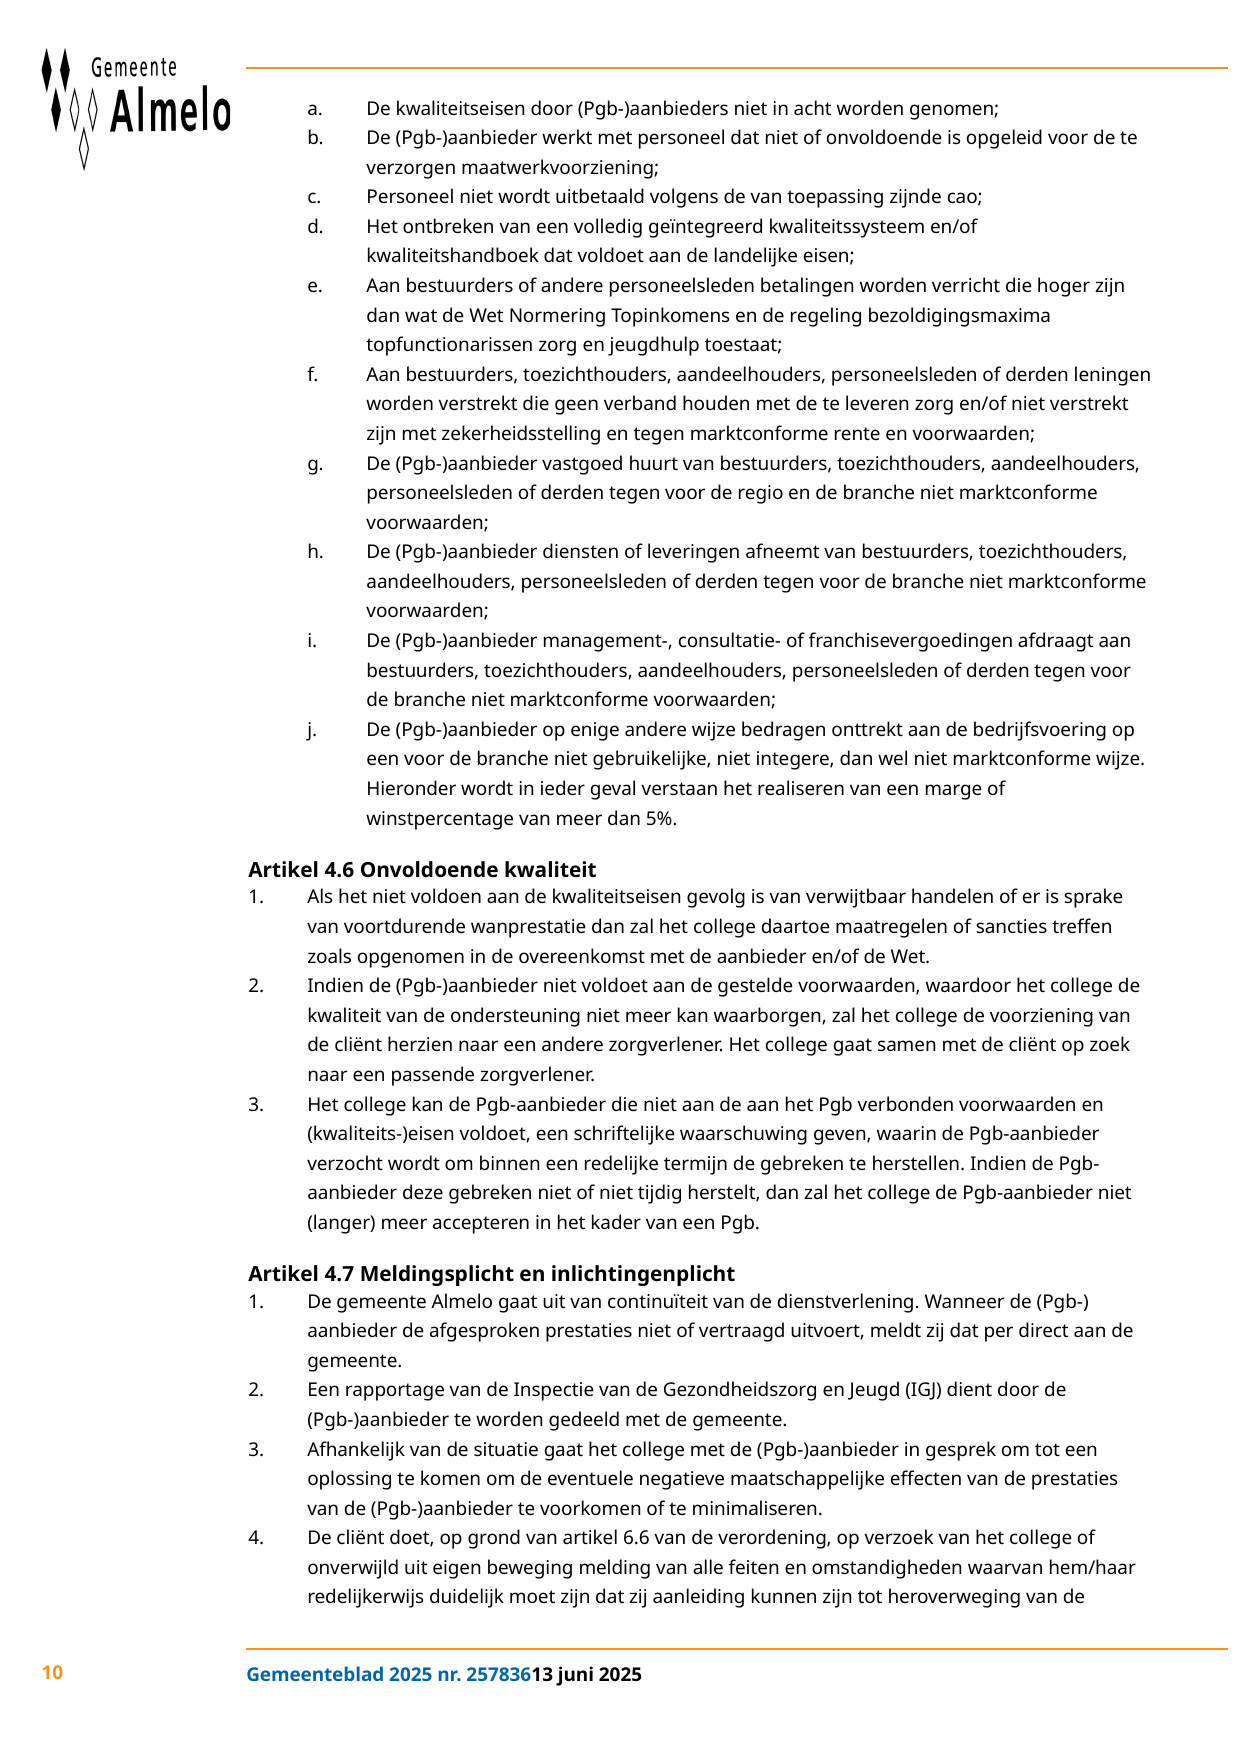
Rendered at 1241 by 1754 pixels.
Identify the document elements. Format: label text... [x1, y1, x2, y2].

list De (Pgb-)aanbieder werkt met personeel dat niet of onvoldoende is opgeleid voor de te verzorgen maatwerkvoorziening; [307, 124, 1152, 180]
list De (Pgb-)aanbieder management-, consultatie- of franchisevergoedingen afdraagt aan bestuurders, toezichthouders, aandeelhouders, personeelsleden of derden tegen voor de branche niet marktconforme voorwaarden; [307, 627, 1152, 712]
list De (Pgb-)aanbieder op enige andere wijze bedragen onttrekt aan de bedrijfsvoering op een voor de branche niet gebruikelijke, niet integere, dan wel niet marktconforme wijze. Hieronder wordt in ieder geval verstaan het realiseren van een marge of winstpercentage van meer dan 5%. [307, 716, 1152, 831]
list Aan bestuurders, toezichthouders, aandeelhouders, personeelsleden of derden leningen worden verstrekt die geen verband houden met de te leveren zorg en/of niet verstrekt zijn met zekerheidsstelling en tegen marktconforme rente en voorwaarden; [307, 361, 1152, 446]
list De kwaliteitseisen door (Pgb-)aanbieders niet in acht worden genomen; [307, 95, 1152, 121]
list Indien de (Pgb-)aanbieder niet voldoet aan de gestelde voorwaarden, waardoor het college de kwaliteit van de ondersteuning niet meer kan waarborgen, zal het college de voorziening van de cliënt herzien naar een andere zorgverlener. Het college gaat samen met de cliënt op zoek naar een passende zorgverlener. [248, 972, 1152, 1087]
picture [41, 47, 231, 172]
list De gemeente Almelo gaat uit van continuïteit van de dienstverlening. Wanneer de (Pgb-) aanbieder de afgesproken prestaties niet of vertraagd uitvoert, meldt zij dat per direct aan de gemeente. [248, 1288, 1152, 1373]
list De (Pgb-)aanbieder diensten of leveringen afneemt van bestuurders, toezichthouders, aandeelhouders, personeelsleden of derden tegen voor de branche niet marktconforme voorwaarden; [307, 538, 1152, 623]
list Het college kan de Pgb-aanbieder die niet aan de aan het Pgb verbonden voorwaarden en (kwaliteits-)eisen voldoet, een schriftelijke waarschuwing geven, waarin de Pgb-aanbieder verzocht wordt om binnen een redelijke termijn de gebreken te herstellen. Indien de Pgb-aanbieder deze gebreken niet of niet tijdig herstelt, dan zal het college de Pgb-aanbieder niet (langer) meer accepteren in het kader van een Pgb. [248, 1091, 1152, 1235]
list Afhankelijk van de situatie gaat het college met de (Pgb-)aanbieder in gesprek om tot een oplossing te komen om de eventuele negatieve maatschappelijke effecten van de prestaties van de (Pgb-)aanbieder te voorkomen of te minimaliseren. [248, 1436, 1152, 1521]
list Aan bestuurders of andere personeelsleden betalingen worden verricht die hoger zijn dan wat de Wet Normering Topinkomens en de regeling bezoldigingsmaxima topfunctionarissen zorg en jeugdhulp toestaat; [307, 272, 1152, 357]
list Als het niet voldoen aan de kwaliteitseisen gevolg is van verwijtbaar handelen of er is sprake van voortdurende wanprestatie dan zal het college daartoe maatregelen of sancties treffen zoals opgenomen in de overeenkomst met de aanbieder en/of de Wet. [248, 884, 1152, 968]
list De (Pgb-)aanbieder vastgoed huurt van bestuurders, toezichthouders, aandeelhouders, personeelsleden of derden tegen voor de regio en de branche niet marktconforme voorwaarden; [307, 450, 1152, 535]
list Het ontbreken van een volledig geïntegreerd kwaliteitssysteem en/of kwaliteitshandboek dat voldoet aan de landelijke eisen; [307, 213, 1152, 268]
text Artikel 4.6 Onvoldoende kwaliteit [248, 855, 1152, 884]
list Een rapportage van de Inspectie van de Gezondheidszorg en Jeugd (IGJ) dient door de (Pgb-)aanbieder te worden gedeeld met de gemeente. [248, 1377, 1152, 1432]
list De cliënt doet, op grond van artikel 6.6 van de verordening, op verzoek van het college of onverwijld uit eigen beweging melding van alle feiten en omstandigheden waarvan hem/haar redelijkerwijs duidelijk moet zijn dat zij aanleiding kunnen zijn tot heroverweging van de [248, 1524, 1152, 1609]
list Personeel niet wordt uitbetaald volgens de van toepassing zijnde cao; [307, 183, 1152, 209]
text Artikel 4.7 Meldingsplicht en inlichtingenplicht [248, 1259, 1152, 1288]
